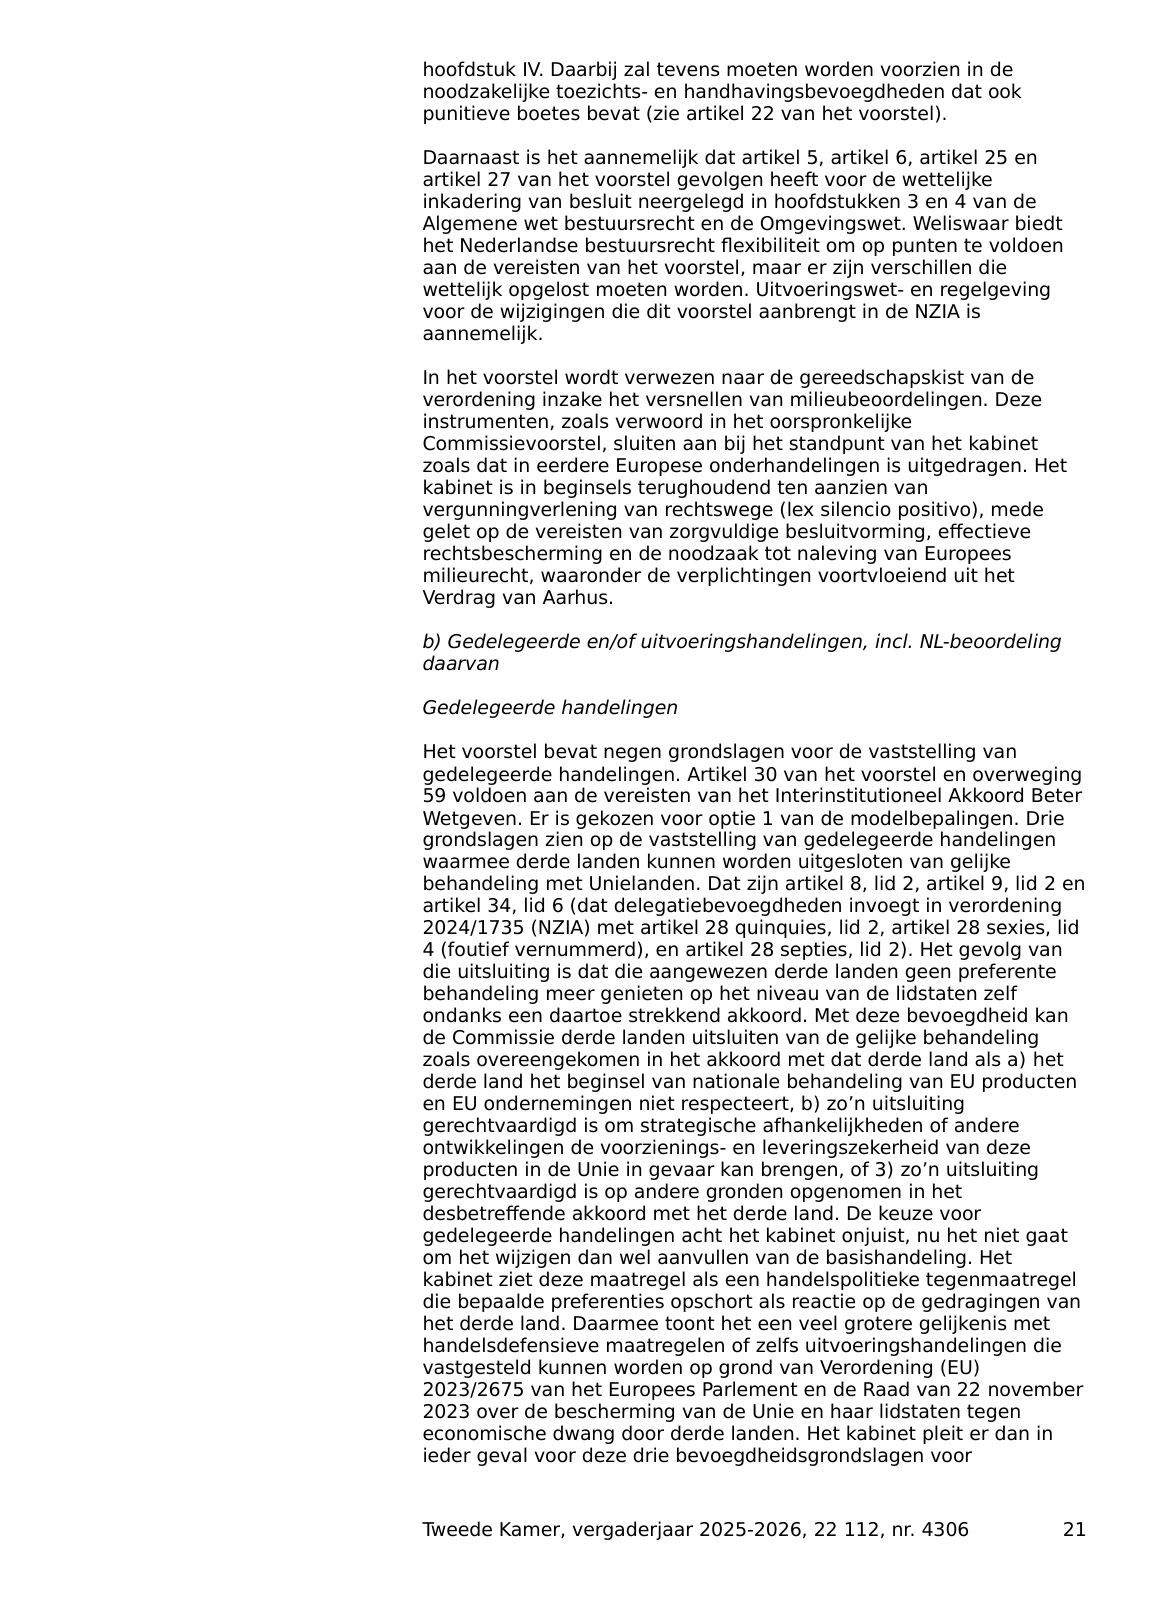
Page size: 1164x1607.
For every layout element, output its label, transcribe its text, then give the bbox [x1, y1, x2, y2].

subtitle Gedelegeerde handelingen [422, 697, 1087, 719]
text hoofdstuk IV. Daarbij zal tevens moeten worden voorzien in de noodzakelijke toezichts- en handhavingsbevoegdheden dat ook punitieve boetes bevat (zie artikel 22 van het voorstel). [422, 59, 1087, 125]
text Daarnaast is het aannemelijk dat artikel 5, artikel 6, artikel 25 en artikel 27 van het voorstel gevolgen heeft voor de wettelijke inkadering van besluit neergelegd in hoofdstukken 3 en 4 van de Algemene wet bestuursrecht en de Omgevingswet. Weliswaar biedt het Nederlandse bestuursrecht flexibiliteit om op punten te voldoen aan de vereisten van het voorstel, maar er zijn verschillen die wettelijk opgelost moeten worden. Uitvoeringswet- en regelgeving voor de wijzigingen die dit voorstel aanbrengt in de NZIA is aannemelijk. [422, 147, 1087, 345]
subtitle b) Gedelegeerde en/of uitvoeringshandelingen, incl. NL-beoordeling daarvan [422, 631, 1087, 675]
text Het voorstel bevat negen grondslagen voor de vaststelling van gedelegeerde handelingen. Artikel 30 van het voorstel en overweging 59 voldoen aan de vereisten van het Interinstitutioneel Akkoord Beter Wetgeven. Er is gekozen voor optie 1 van de modelbepalingen. Drie grondslagen zien op de vaststelling van gedelegeerde handelingen waarmee derde landen kunnen worden uitgesloten van gelijke behandeling met Unielanden. Dat zijn artikel 8, lid 2, artikel 9, lid 2 en artikel 34, lid 6 (dat delegatiebevoegdheden invoegt in verordening 2024/1735 (NZIA) met artikel 28 quinquies, lid 2, artikel 28 sexies, lid 4 (foutief vernummerd), en artikel 28 septies, lid 2). Het gevolg van die uitsluiting is dat die aangewezen derde landen geen preferente behandeling meer genieten op het niveau van de lidstaten zelf ondanks een daartoe strekkend akkoord. Met deze bevoegdheid kan de Commissie derde landen uitsluiten van de gelijke behandeling zoals overeengekomen in het akkoord met dat derde land als a) het derde land het beginsel van nationale behandeling van EU producten en EU ondernemingen niet respecteert, b) zo’n uitsluiting gerechtvaardigd is om strategische afhankelijkheden of andere ontwikkelingen de voorzienings- en leveringszekerheid van deze producten in de Unie in gevaar kan brengen, of 3) zo’n uitsluiting gerechtvaardigd is op andere gronden opgenomen in het desbetreffende akkoord met het derde land. De keuze voor gedelegeerde handelingen acht het kabinet onjuist, nu het niet gaat om het wijzigen dan wel aanvullen van de basishandeling. Het kabinet ziet deze maatregel als een handelspolitieke tegenmaatregel die bepaalde preferenties opschort als reactie op de gedragingen van het derde land. Daarmee toont het een veel grotere gelijkenis met handelsdefensieve maatregelen of zelfs uitvoeringshandelingen die vastgesteld kunnen worden op grond van Verordening (EU) 2023/2675 van het Europees Parlement en de Raad van 22 november 2023 over de bescherming van de Unie en haar lidstaten tegen economische dwang door derde landen. Het kabinet pleit er dan in ieder geval voor deze drie bevoegdheidsgrondslagen voor [422, 741, 1087, 1467]
text In het voorstel wordt verwezen naar de gereedschapskist van de verordening inzake het versnellen van milieubeoordelingen. Deze instrumenten, zoals verwoord in het oorspronkelijke Commissievoorstel, sluiten aan bij het standpunt van het kabinet zoals dat in eerdere Europese onderhandelingen is uitgedragen. Het kabinet is in beginsels terughoudend ten aanzien van vergunningverlening van rechtswege (lex silencio positivo), mede gelet op de vereisten van zorgvuldige besluitvorming, effectieve rechtsbescherming en de noodzaak tot naleving van Europees milieurecht, waaronder de verplichtingen voortvloeiend uit het Verdrag van Aarhus. [422, 367, 1087, 609]
